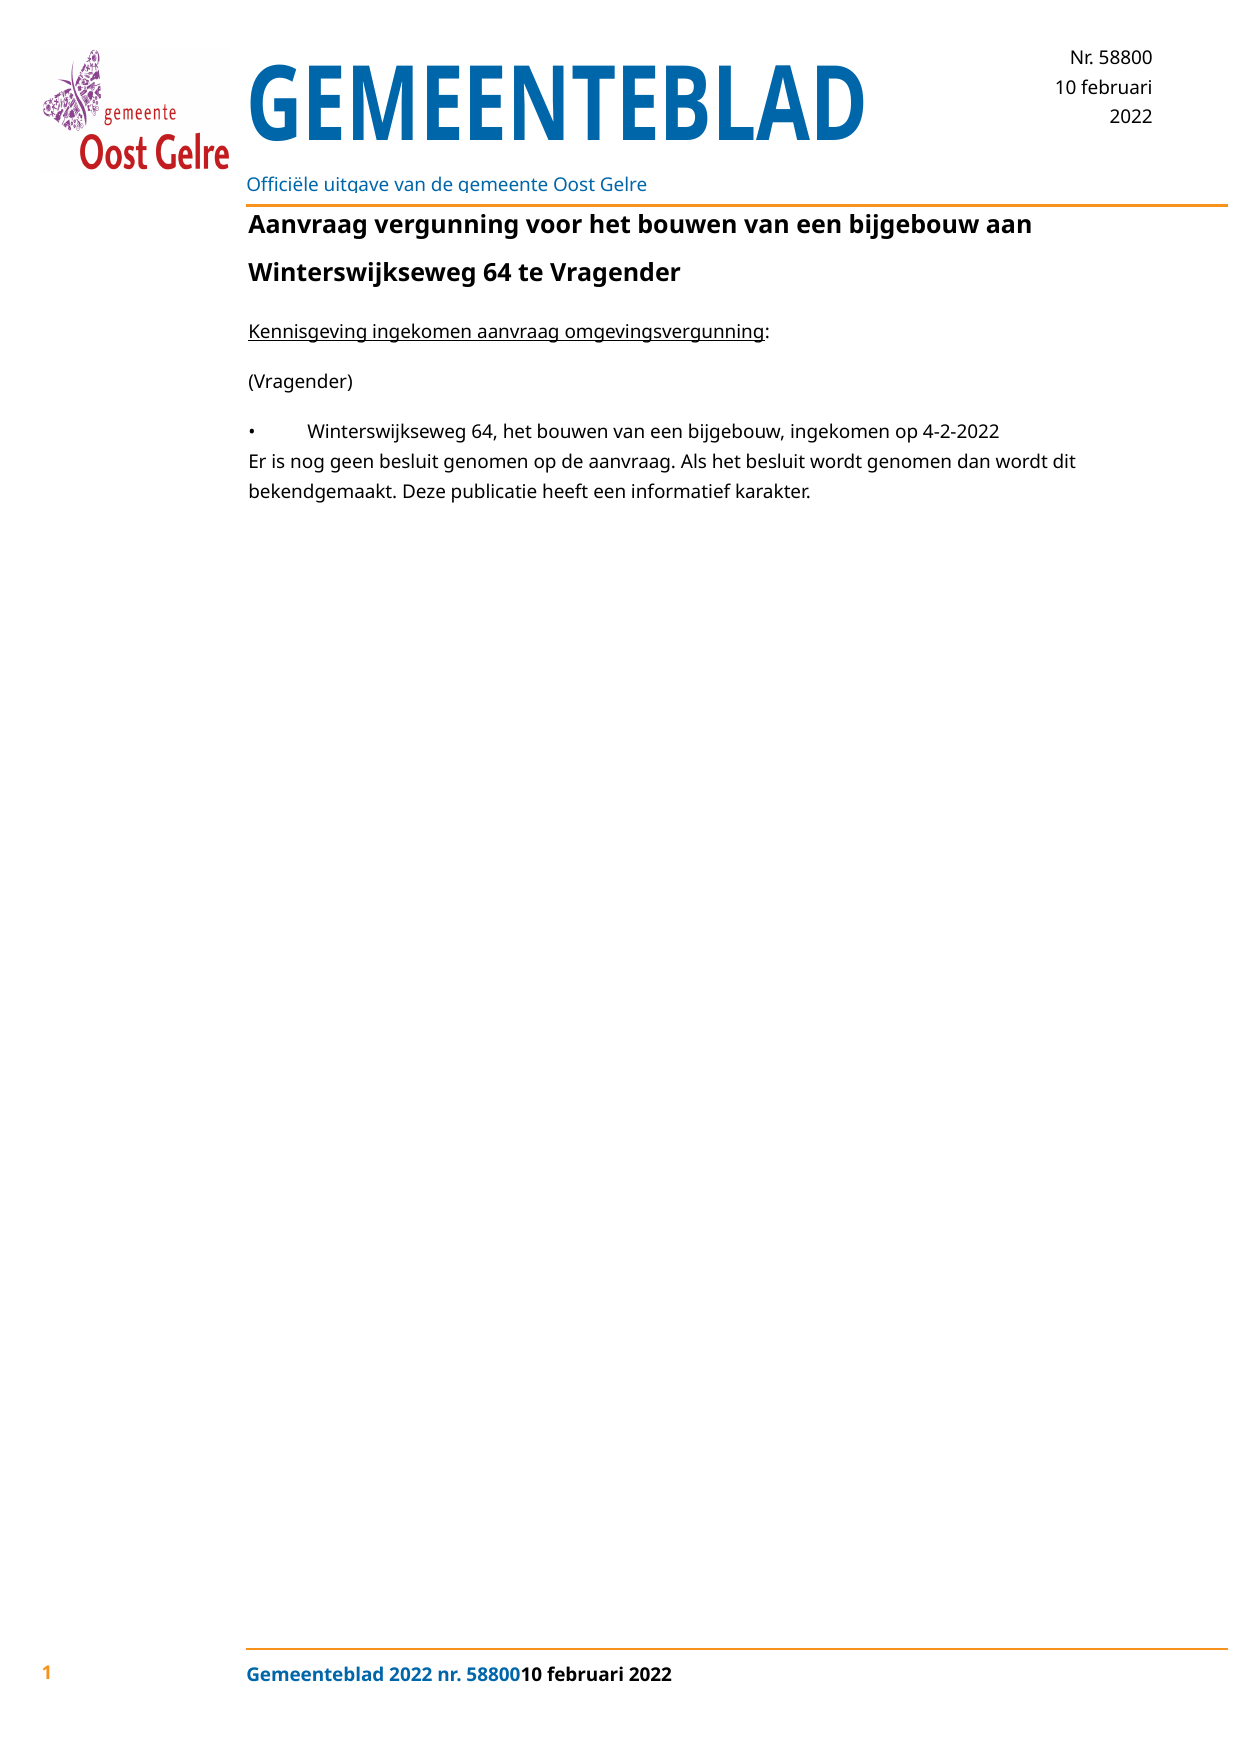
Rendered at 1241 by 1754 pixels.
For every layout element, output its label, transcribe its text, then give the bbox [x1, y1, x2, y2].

text Kennisgeving ingekomen aanvraag omgevingsvergunning: [248, 318, 1152, 344]
text Aanvraag vergunning voor het bouwen van een bijgebouw aan Winterswijkseweg 64 te Vragender [248, 207, 1152, 288]
picture [41, 47, 231, 172]
list Winterswijkseweg 64, het bouwen van een bijgebouw, ingekomen op 4-2-2022 [248, 419, 1152, 444]
text (Vragender) [248, 368, 1152, 394]
text Er is nog geen besluit genomen op de aanvraag. Als het besluit wordt genomen dan wordt dit bekendgemaakt. Deze publicatie heeft een informatief karakter. [248, 448, 1152, 504]
